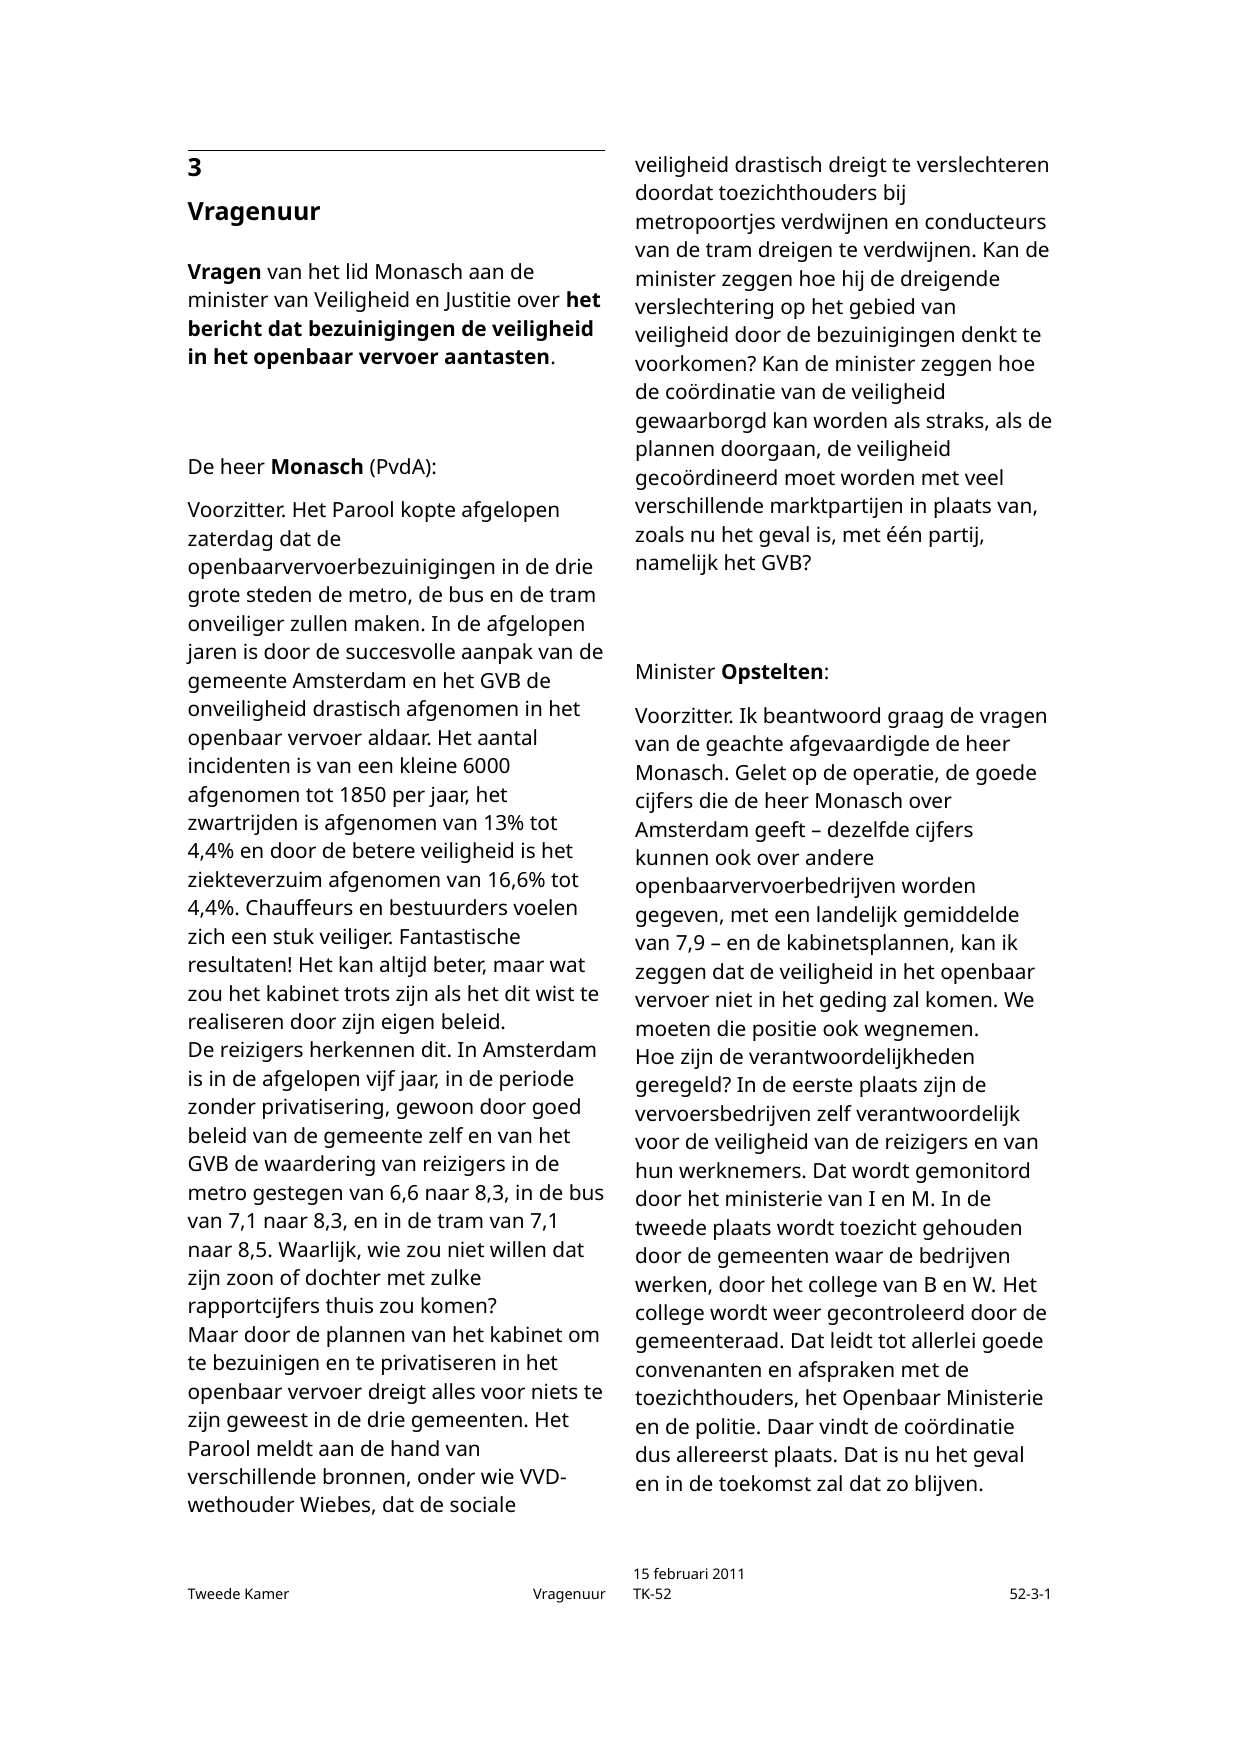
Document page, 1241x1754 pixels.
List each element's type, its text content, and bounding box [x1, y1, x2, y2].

text De reizigers herkennen dit. In Amsterdam is in de afgelopen vijf jaar, in de periode zonder privatisering, gewoon door goed beleid van de gemeente zelf en van het GVB de waardering van reizigers in de metro gestegen van 6,6 naar 8,3, in de bus van 7,1 naar 8,3, en in de tram van 7,1 naar 8,5. Waarlijk, wie zou niet willen dat zijn zoon of dochter met zulke rapportcijfers thuis zou komen? [187, 1036, 605, 1320]
text Voorzitter. Ik beantwoord graag de vragen van de geachte afgevaardigde de heer Monasch. Gelet op de operatie, de goede cijfers die de heer Monasch over Amsterdam geeft – dezelfde cijfers kunnen ook over andere openbaarvervoerbedrijven worden gegeven, met een landelijk gemiddelde van 7,9 – en de kabinetsplannen, kan ik zeggen dat de veiligheid in het openbaar vervoer niet in het geding zal komen. We moeten die positie ook wegnemen. [635, 701, 1053, 1042]
text  [635, 607, 1053, 635]
text Vragenuur [187, 193, 605, 227]
text Minister Opstelten: [635, 657, 1053, 686]
text Hoe zijn de verantwoordelijkheden geregeld? In de eerste plaats zijn de vervoersbedrijven zelf verantwoordelijk voor de veiligheid van de reizigers en van hun werknemers. Dat wordt gemonitord door het ministerie van I en M. In de tweede plaats wordt toezicht gehouden door de gemeenten waar de bedrijven werken, door het college van B en W. Het college wordt weer gecontroleerd door de gemeenteraad. Dat leidt tot allerlei goede convenanten en afspraken met de toezichthouders, het Openbaar Ministerie en de politie. Daar vindt de coördinatie dus allereerst plaats. Dat is nu het geval en in de toekomst zal dat zo blijven. [635, 1042, 1053, 1497]
text 3 [187, 151, 605, 184]
text  [187, 401, 605, 429]
text Vragen van het lid Monasch aan de minister van Veiligheid en Justitie over het bericht dat bezuinigingen de veiligheid in het openbaar vervoer aantasten. [187, 257, 605, 371]
text veiligheid drastisch dreigt te verslechteren doordat toezichthouders bij metropoortjes verdwijnen en conducteurs van de tram dreigen te verdwijnen. Kan de minister zeggen hoe hij de dreigende verslechtering op het gebied van veiligheid door de bezuinigingen denkt te voorkomen? Kan de minister zeggen hoe de coördinatie van de veiligheid gewaarborgd kan worden als straks, als de plannen doorgaan, de veiligheid gecoördineerd moet worden met veel verschillende marktpartijen in plaats van, zoals nu het geval is, met één partij, namelijk het GVB? [635, 150, 1053, 577]
text Maar door de plannen van het kabinet om te bezuinigen en te privatiseren in het openbaar vervoer dreigt alles voor niets te zijn geweest in de drie gemeenten. Het Parool meldt aan de hand van verschillende bronnen, onder wie VVD-wethouder Wiebes, dat de sociale [187, 1320, 605, 1519]
text De heer Monasch (PvdA): [187, 452, 605, 480]
text Voorzitter. Het Parool kopte afgelopen zaterdag dat de openbaarvervoerbezuinigingen in de drie grote steden de metro, de bus en de tram onveiliger zullen maken. In de afgelopen jaren is door de succesvolle aanpak van de gemeente Amsterdam en het GVB de onveiligheid drastisch afgenomen in het openbaar vervoer aldaar. Het aantal incidenten is van een kleine 6000 afgenomen tot 1850 per jaar, het zwartrijden is afgenomen van 13% tot 4,4% en door de betere veiligheid is het ziekteverzuim afgenomen van 16,6% tot 4,4%. Chauffeurs en bestuurders voelen zich een stuk veiliger. Fantastische resultaten! Het kan altijd beter, maar wat zou het kabinet trots zijn als het dit wist te realiseren door zijn eigen beleid. [187, 495, 605, 1036]
